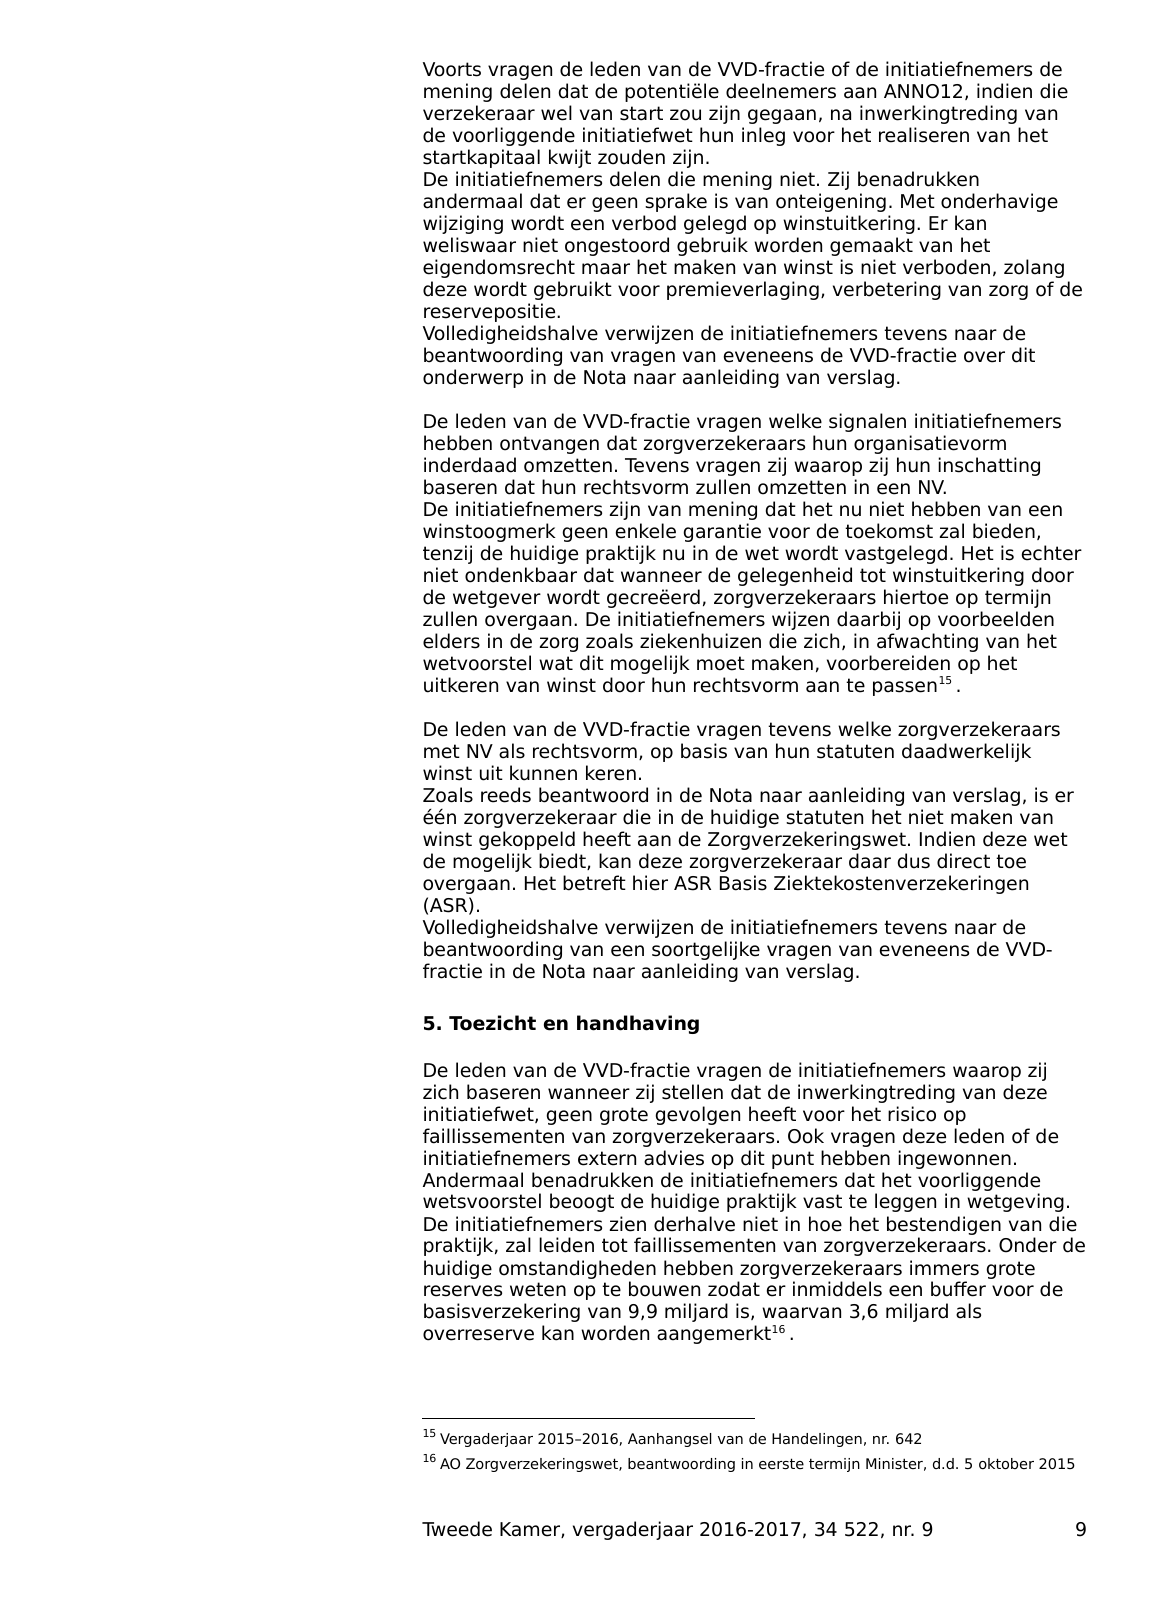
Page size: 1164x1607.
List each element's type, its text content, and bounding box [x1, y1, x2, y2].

text De leden van de VVD-fractie vragen welke signalen initiatiefnemers hebben ontvangen dat zorgverzekeraars hun organisatievorm inderdaad omzetten. Tevens vragen zij waarop zij hun inschatting baseren dat hun rechtsvorm zullen omzetten in een NV. [422, 411, 1087, 499]
text Voorts vragen de leden van de VVD-fractie of de initiatiefnemers de mening delen dat de potentiële deelnemers aan ANNO12, indien die verzekeraar wel van start zou zijn gegaan, na inwerkingtreding van de voorliggende initiatiefwet hun inleg voor het realiseren van het startkapitaal kwijt zouden zijn. [422, 59, 1087, 169]
text AO Zorgverzekeringswet, beantwoording in eerste termijn Minister, d.d. 5 oktober 2015 [422, 1452, 1087, 1474]
text Zoals reeds beantwoord in de Nota naar aanleiding van verslag, is er één zorgverzekeraar die in de huidige statuten het niet maken van winst gekoppeld heeft aan de Zorgverzekeringswet. Indien deze wet de mogelijk biedt, kan deze zorgverzekeraar daar dus direct toe overgaan. Het betreft hier ASR Basis Ziektekostenverzekeringen (ASR). [422, 785, 1087, 917]
text Andermaal benadrukken de initiatiefnemers dat het voorliggende wetsvoorstel beoogt de huidige praktijk vast te leggen in wetgeving. De initiatiefnemers zien derhalve niet in hoe het bestendigen van die praktijk, zal leiden tot faillissementen van zorgverzekeraars. Onder de huidige omstandigheden hebben zorgverzekeraars immers grote reserves weten op te bouwen zodat er inmiddels een buffer voor de basisverzekering van 9,9 miljard is, waarvan 3,6 miljard als overreserve kan worden aangemerkt. [422, 1169, 1087, 1345]
text De initiatiefnemers zijn van mening dat het nu niet hebben van een winstoogmerk geen enkele garantie voor de toekomst zal bieden, tenzij de huidige praktijk nu in de wet wordt vastgelegd. Het is echter niet ondenkbaar dat wanneer de gelegenheid tot winstuitkering door de wetgever wordt gecreëerd, zorgverzekeraars hiertoe op termijn zullen overgaan. De initiatiefnemers wijzen daarbij op voorbeelden elders in de zorg zoals ziekenhuizen die zich, in afwachting van het wetvoorstel wat dit mogelijk moet maken, voorbereiden op het uitkeren van winst door hun rechtsvorm aan te passen. [422, 499, 1087, 697]
text Volledigheidshalve verwijzen de initiatiefnemers tevens naar de beantwoording van een soortgelijke vragen van eveneens de VVD-fractie in de Nota naar aanleiding van verslag. [422, 917, 1087, 983]
text Vergaderjaar 2015–2016, Aanhangsel van de Handelingen, nr. 642 [422, 1427, 1087, 1449]
subtitle 5. Toezicht en handhaving [422, 1013, 1087, 1034]
text De leden van de VVD-fractie vragen de initiatiefnemers waarop zij zich baseren wanneer zij stellen dat de inwerkingtreding van deze initiatiefwet, geen grote gevolgen heeft voor het risico op faillissementen van zorgverzekeraars. Ook vragen deze leden of de initiatiefnemers extern advies op dit punt hebben ingewonnen. [422, 1059, 1087, 1169]
text Volledigheidshalve verwijzen de initiatiefnemers tevens naar de beantwoording van vragen van eveneens de VVD-fractie over dit onderwerp in de Nota naar aanleiding van verslag. [422, 323, 1087, 389]
text De leden van de VVD-fractie vragen tevens welke zorgverzekeraars met NV als rechtsvorm, op basis van hun statuten daadwerkelijk winst uit kunnen keren. [422, 719, 1087, 785]
text De initiatiefnemers delen die mening niet. Zij benadrukken andermaal dat er geen sprake is van onteigening. Met onderhavige wijziging wordt een verbod gelegd op winstuitkering. Er kan weliswaar niet ongestoord gebruik worden gemaakt van het eigendomsrecht maar het maken van winst is niet verboden, zolang deze wordt gebruikt voor premieverlaging, verbetering van zorg of de reservepositie. [422, 169, 1087, 323]
